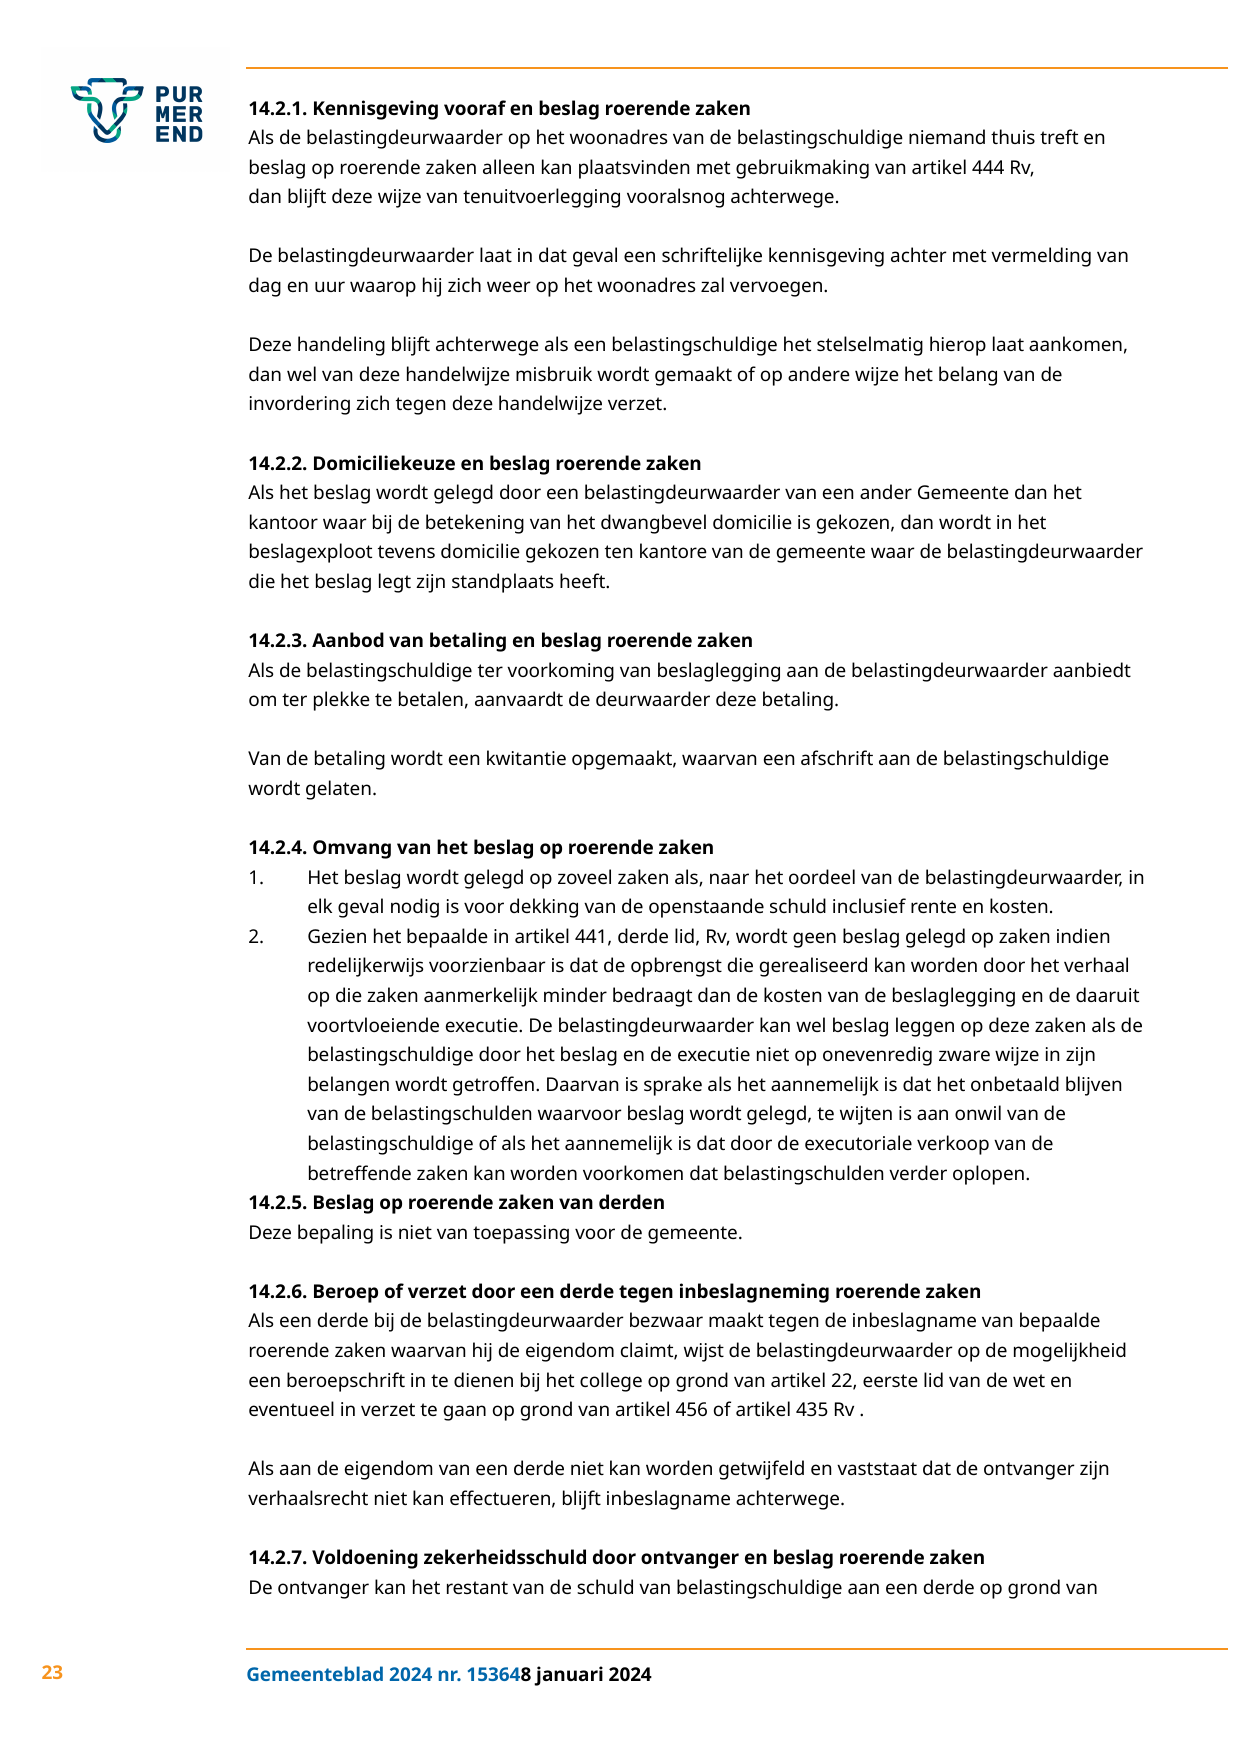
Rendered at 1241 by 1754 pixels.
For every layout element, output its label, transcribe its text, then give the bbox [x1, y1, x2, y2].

text 14.2.6. Beroep of verzet door een derde tegen inbeslagneming roerende zaken [248, 1278, 1152, 1304]
list Gezien het bepaalde in artikel 441, derde lid, Rv, wordt geen beslag gelegd op zaken indien redelijkerwijs voorzienbaar is dat de opbrengst die gerealiseerd kan worden door het verhaal op die zaken aanmerkelijk minder bedraagt dan de kosten van de beslaglegging en de daaruit voortvloeiende executie. De belastingdeurwaarder kan wel beslag leggen op deze zaken als de belastingschuldige door het beslag en de executie niet op onevenredig zware wijze in zijn belangen wordt getroffen. Daarvan is sprake als het aannemelijk is dat het onbetaald blijven van de belastingschulden waarvoor beslag wordt gelegd, te wijten is aan onwil van de belastingschuldige of als het aannemelijk is dat door de executoriale verkoop van de betreffende zaken kan worden voorkomen dat belastingschulden verder oplopen. [248, 923, 1152, 1186]
text De ontvanger kan het restant van de schuld van belastingschuldige aan een derde op grond van [248, 1574, 1152, 1600]
text 14.2.4. Omvang van het beslag op roerende zaken [248, 834, 1152, 860]
text Deze handeling blijft achterwege als een belastingschuldige het stelselmatig hierop laat aankomen, dan wel van deze handelwijze misbruik wordt gemaakt of op andere wijze het belang van de invordering zich tegen deze handelwijze verzet. [248, 331, 1152, 416]
text dan blijft deze wijze van tenuitvoerlegging vooralsnog achterwege. [248, 183, 1152, 209]
text 14.2.1. Kennisgeving vooraf en beslag roerende zaken [248, 95, 1152, 121]
text Als een derde bij de belastingdeurwaarder bezwaar maakt tegen de inbeslagname van bepaalde roerende zaken waarvan hij de eigendom claimt, wijst de belastingdeurwaarder op de mogelijkheid een beroepschrift in te dienen bij het college op grond van artikel 22, eerste lid van de wet en eventueel in verzet te gaan op grond van artikel 456 of artikel 435 Rv . [248, 1308, 1152, 1422]
text De belastingdeurwaarder laat in dat geval een schriftelijke kennisgeving achter met vermelding van dag en uur waarop hij zich weer op het woonadres zal vervoegen. [248, 243, 1152, 298]
text Als aan de eigendom van een derde niet kan worden getwijfeld en vaststaat dat de ontvanger zijn verhaalsrecht niet kan effectueren, blijft inbeslagname achterwege. [248, 1456, 1152, 1511]
picture [41, 47, 231, 172]
list Het beslag wordt gelegd op zoveel zaken als, naar het oordeel van de belastingdeurwaarder, in elk geval nodig is voor dekking van de openstaande schuld inclusief rente en kosten. [248, 864, 1152, 919]
text Als het beslag wordt gelegd door een belastingdeurwaarder van een ander Gemeente dan het kantoor waar bij de betekening van het dwangbevel domicilie is gekozen, dan wordt in het beslagexploot tevens domicilie gekozen ten kantore van de gemeente waar de belastingdeurwaarder die het beslag legt zijn standplaats heeft. [248, 479, 1152, 594]
text Als de belastingdeurwaarder op het woonadres van de belastingschuldige niemand thuis treft en beslag op roerende zaken alleen kan plaatsvinden met gebruikmaking van artikel 444 Rv, [248, 124, 1152, 180]
text 14.2.3. Aanbod van betaling en beslag roerende zaken [248, 627, 1152, 653]
text 14.2.2. Domiciliekeuze en beslag roerende zaken [248, 450, 1152, 476]
text 14.2.5. Beslag op roerende zaken van derden [248, 1189, 1152, 1215]
text Van de betaling wordt een kwitantie opgemaakt, waarvan een afschrift aan de belastingschuldige wordt gelaten. [248, 746, 1152, 801]
text Als de belastingschuldige ter voorkoming van beslaglegging aan de belastingdeurwaarder aanbiedt om ter plekke te betalen, aanvaardt de deurwaarder deze betaling. [248, 657, 1152, 712]
text Deze bepaling is niet van toepassing voor de gemeente. [248, 1219, 1152, 1245]
text 14.2.7. Voldoening zekerheidsschuld door ontvanger en beslag roerende zaken [248, 1544, 1152, 1570]
